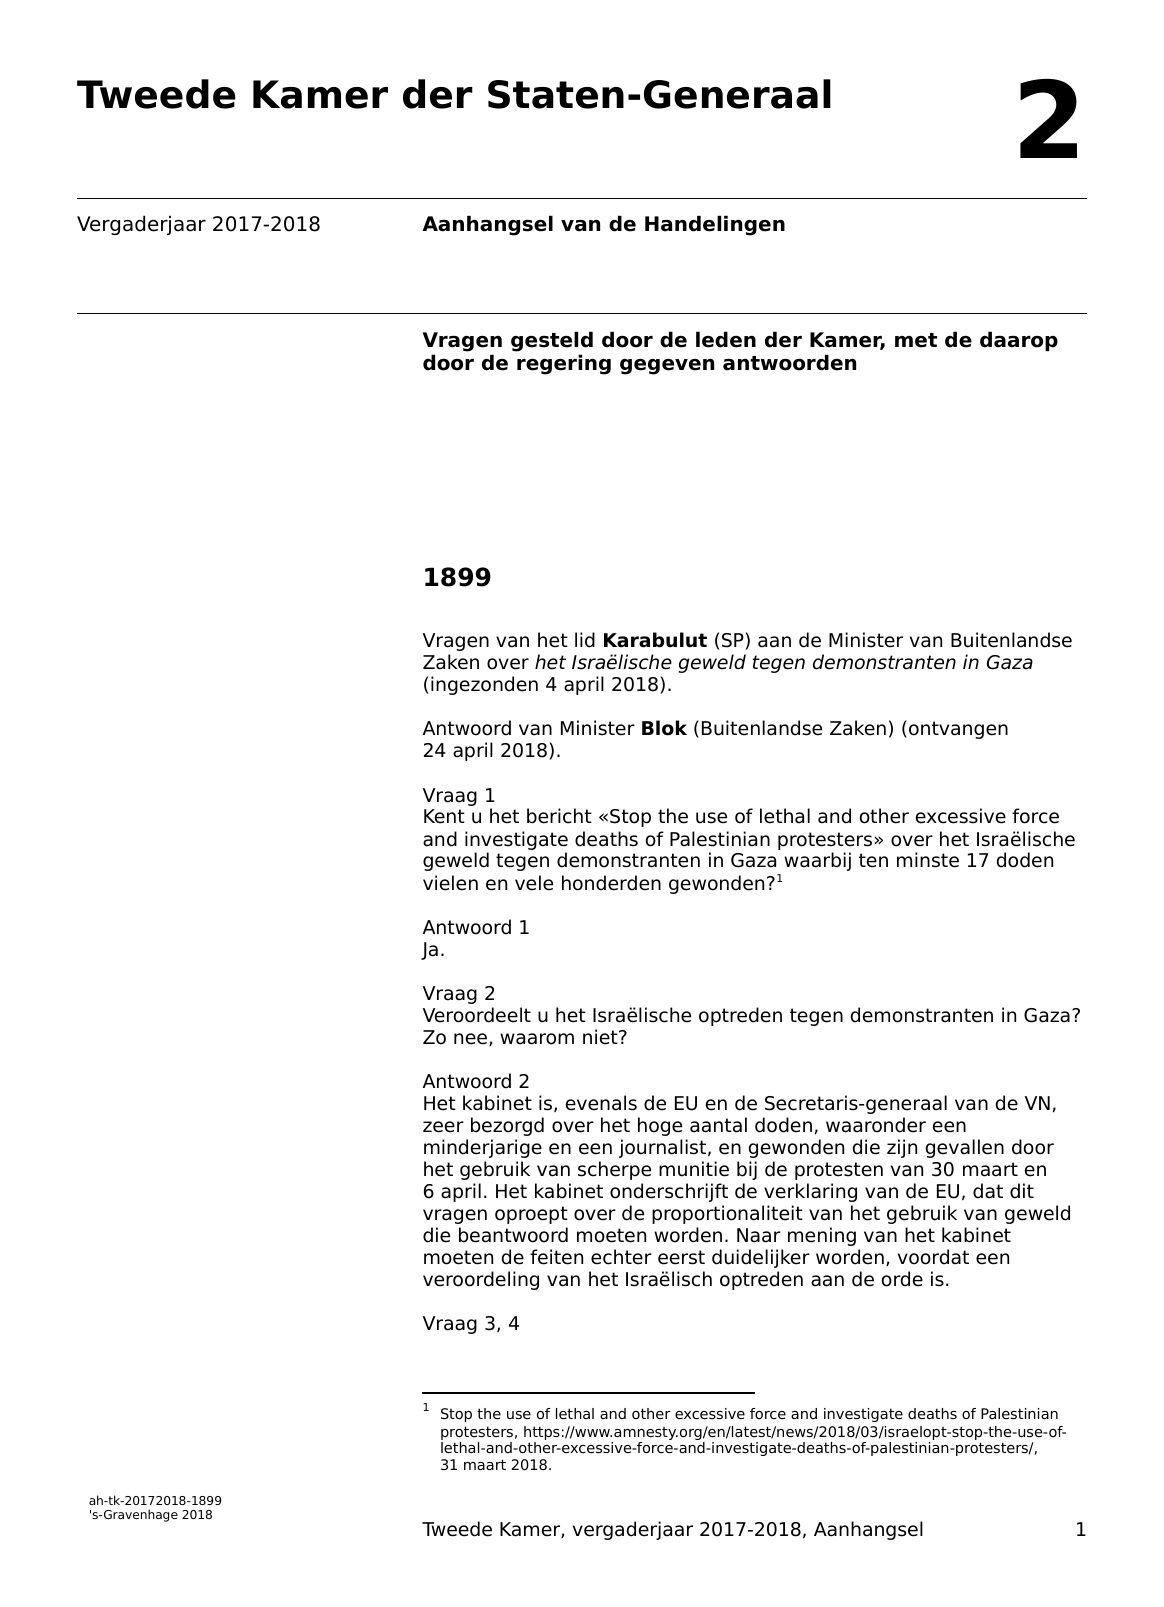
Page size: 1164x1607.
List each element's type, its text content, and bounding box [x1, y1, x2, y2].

text Vraag 3, 4 [422, 1313, 1087, 1335]
text ah-tk-20172018-1899 [88, 1494, 323, 1508]
table_cell Vergaderjaar 2017-2018 [77, 199, 422, 313]
text Veroordeelt u het Israëlische optreden tegen demonstranten in Gaza? Zo nee, waarom niet? [422, 1005, 1087, 1049]
table_header 2 [886, 59, 1087, 198]
text Vragen van het lid Karabulut (SP) aan de Minister van Buitenlandse Zaken over het Israëlische geweld tegen demonstranten in Gaza (ingezonden 4 april 2018). [422, 630, 1087, 696]
text Vraag 1 [422, 784, 1087, 806]
table_cell [77, 314, 422, 375]
text Antwoord 1 [422, 917, 1087, 938]
text Het kabinet is, evenals de EU en de Secretaris-generaal van de VN, zeer bezorgd over het hoge aantal doden, waaronder een minderjarige en een journalist, en gewonden die zijn gevallen door het gebruik van scherpe munitie bij de protesten van 30 maart en 6 april. Het kabinet onderschrijft de verklaring van de EU, dat dit vragen oproept over de proportionaliteit van het gebruik van geweld die beantwoord moeten worden. Naar mening van het kabinet moeten de feiten echter eerst duidelijker worden, voordat een veroordeling van het Israëlisch optreden aan de orde is. [422, 1093, 1087, 1291]
text Kent u het bericht «Stop the use of lethal and other excessive force and investigate deaths of Palestinian protesters» over het Israëlische geweld tegen demonstranten in Gaza waarbij ten minste 17 doden vielen en vele honderden gewonden? [422, 806, 1087, 894]
text Vraag 2 [422, 983, 1087, 1005]
table_cell Vragen gesteld door de leden der Kamer, met de daarop door de regering gegeven antwoorden [422, 314, 1087, 375]
table_header Tweede Kamer der Staten-Generaal [77, 59, 886, 198]
text 1899 [422, 563, 1087, 592]
text Antwoord van Minister Blok (Buitenlandse Zaken) (ontvangen 24 april 2018). [422, 718, 1087, 762]
table_cell Aanhangsel van de Handelingen [422, 199, 1087, 313]
text 's-Gravenhage 2018 [88, 1508, 323, 1522]
text Stop the use of lethal and other excessive force and investigate deaths of Palestinian protesters, https://www.amnesty.org/en/latest/news/2018/03/israelopt-stop-the-use-of-lethal-and-other-excessive-force-and-investigate-deaths-of-palestinian-protesters/, 31 maart 2018. [422, 1402, 1087, 1474]
text Antwoord 2 [422, 1071, 1087, 1093]
text Ja. [422, 938, 1087, 961]
